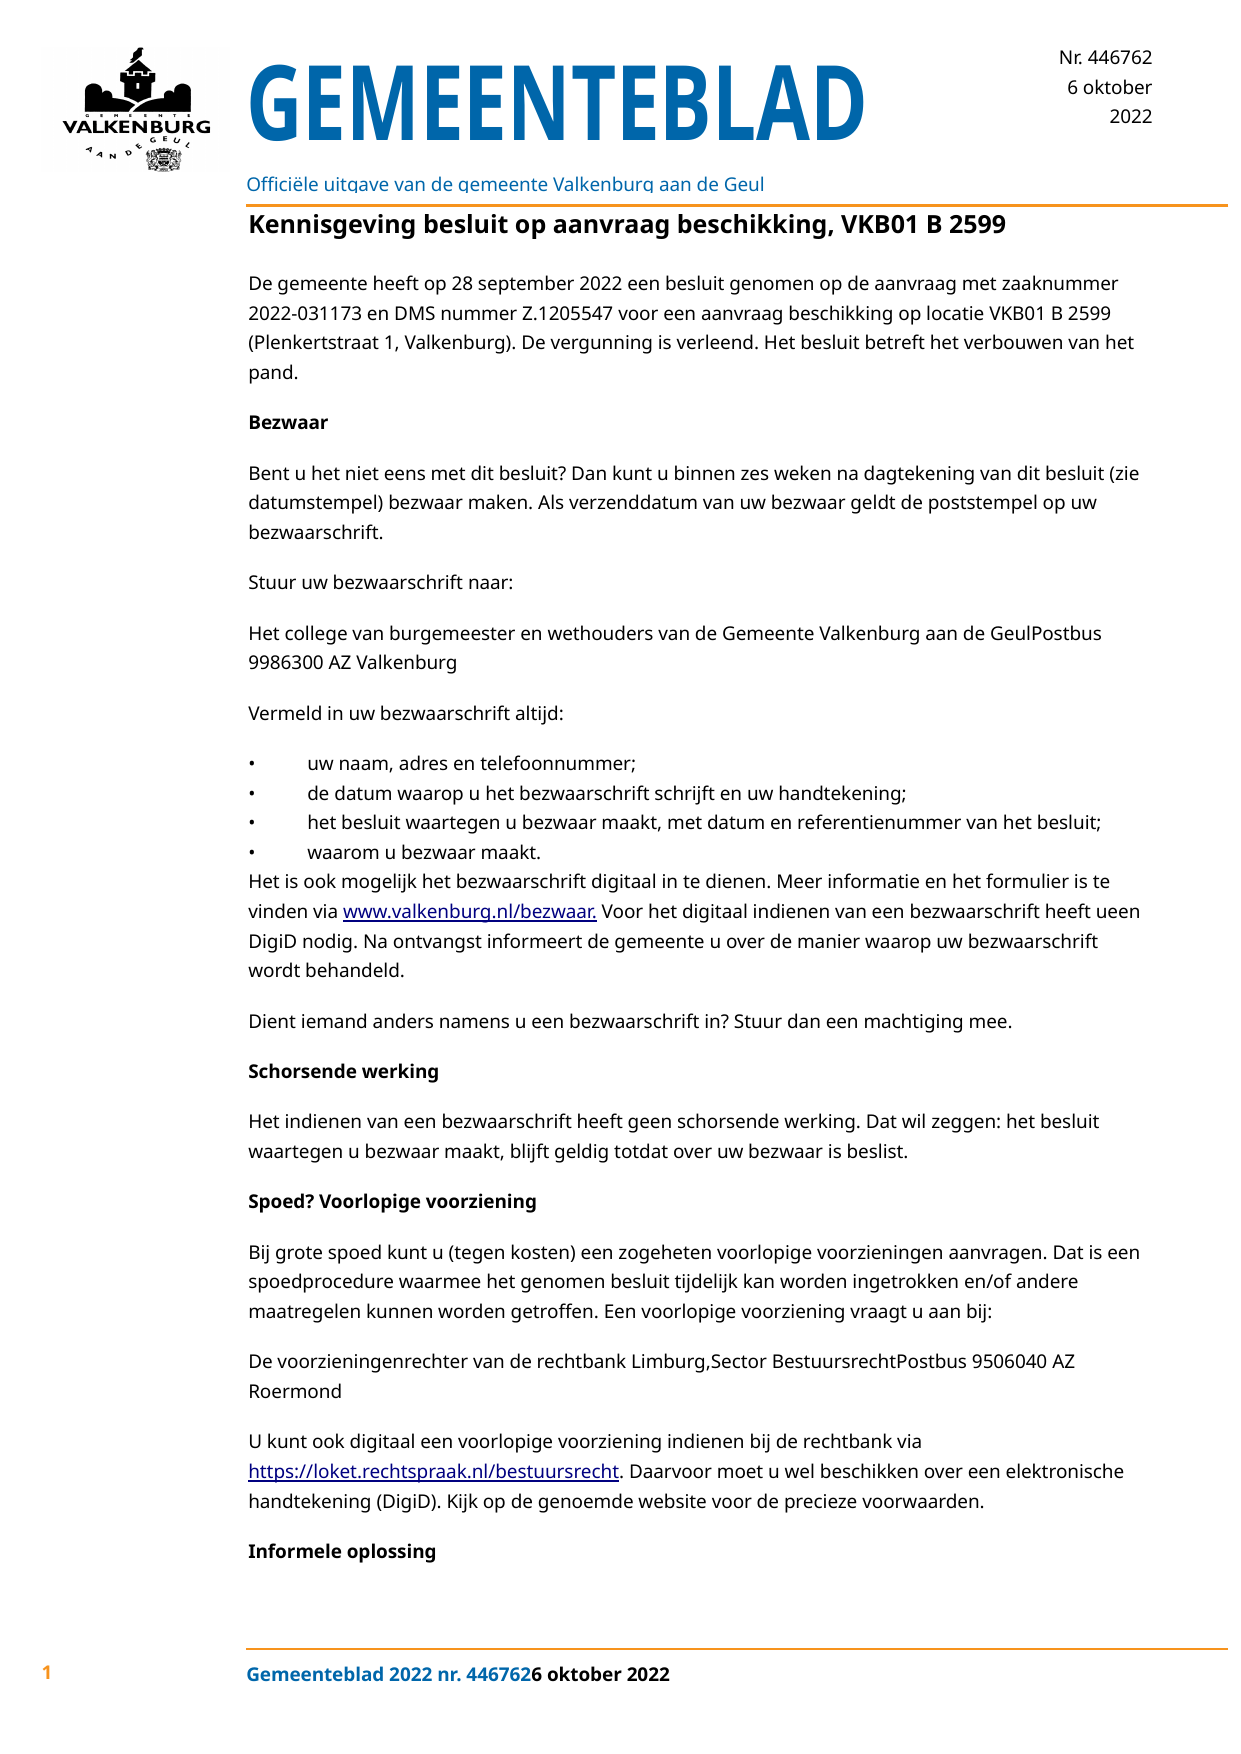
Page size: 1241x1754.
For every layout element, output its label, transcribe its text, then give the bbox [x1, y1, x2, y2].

text De voorzieningenrechter van de rechtbank Limburg,Sector BestuursrechtPostbus 9506040 AZ Roermond [248, 1349, 1152, 1404]
text Informele oplossing [248, 1538, 1152, 1564]
list uw naam, adres en telefoonnummer; [248, 750, 1152, 776]
text Bezwaar [248, 409, 1152, 435]
list waarom u bezwaar maakt. [248, 839, 1152, 865]
text Bent u het niet eens met dit besluit? Dan kunt u binnen zes weken na dagtekening van dit besluit (zie datumstempel) bezwaar maken. Als verzenddatum van uw bezwaar geldt de poststempel op uw bezwaarschrift. [248, 460, 1152, 545]
text Het is ook mogelijk het bezwaarschrift digitaal in te dienen. Meer informatie en het formulier is te vinden via www.valkenburg.nl/bezwaar. Voor het digitaal indienen van een bezwaarschrift heeft ueen DigiD nodig. Na ontvangst informeert de gemeente u over de manier waarop uw bezwaarschrift wordt behandeld. [248, 869, 1152, 983]
text Vermeld in uw bezwaarschrift altijd: [248, 700, 1152, 726]
picture [41, 47, 231, 172]
text U kunt ook digitaal een voorlopige voorziening indienen bij de rechtbank via https://loket.rechtspraak.nl/bestuursrecht. Daarvoor moet u wel beschikken over een elektronische handtekening (DigiD). Kijk op de genoemde website voor de precieze voorwaarden. [248, 1429, 1152, 1513]
text Bij grote spoed kunt u (tegen kosten) een zogeheten voorlopige voorzieningen aanvragen. Dat is een spoedprocedure waarmee het genomen besluit tijdelijk kan worden ingetrokken en/of andere maatregelen kunnen worden getroffen. Een voorlopige voorziening vraagt u aan bij: [248, 1239, 1152, 1324]
text Kennisgeving besluit op aanvraag beschikking, VKB01 B 2599 [248, 207, 1152, 241]
text Het indienen van een bezwaarschrift heeft geen schorsende werking. Dat wil zeggen: het besluit waartegen u bezwaar maakt, blijft geldig totdat over uw bezwaar is beslist. [248, 1109, 1152, 1164]
list de datum waarop u het bezwaarschrift schrijft en uw handtekening; [248, 780, 1152, 806]
text Schorsende werking [248, 1058, 1152, 1084]
text De gemeente heeft op 28 september 2022 een besluit genomen op de aanvraag met zaaknummer 2022-031173 en DMS nummer Z.1205547 voor een aanvraag beschikking op locatie VKB01 B 2599 (Plenkertstraat 1, Valkenburg). De vergunning is verleend. Het besluit betreft het verbouwen van het pand. [248, 270, 1152, 385]
list het besluit waartegen u bezwaar maakt, met datum en referentienummer van het besluit; [248, 809, 1152, 835]
text Het college van burgemeester en wethouders van de Gemeente Valkenburg aan de GeulPostbus 9986300 AZ Valkenburg [248, 620, 1152, 675]
text Stuur uw bezwaarschrift naar: [248, 569, 1152, 595]
text Dient iemand anders namens u een bezwaarschrift in? Stuur dan een machtiging mee. [248, 1008, 1152, 1033]
text Spoed? Voorlopige voorziening [248, 1189, 1152, 1214]
